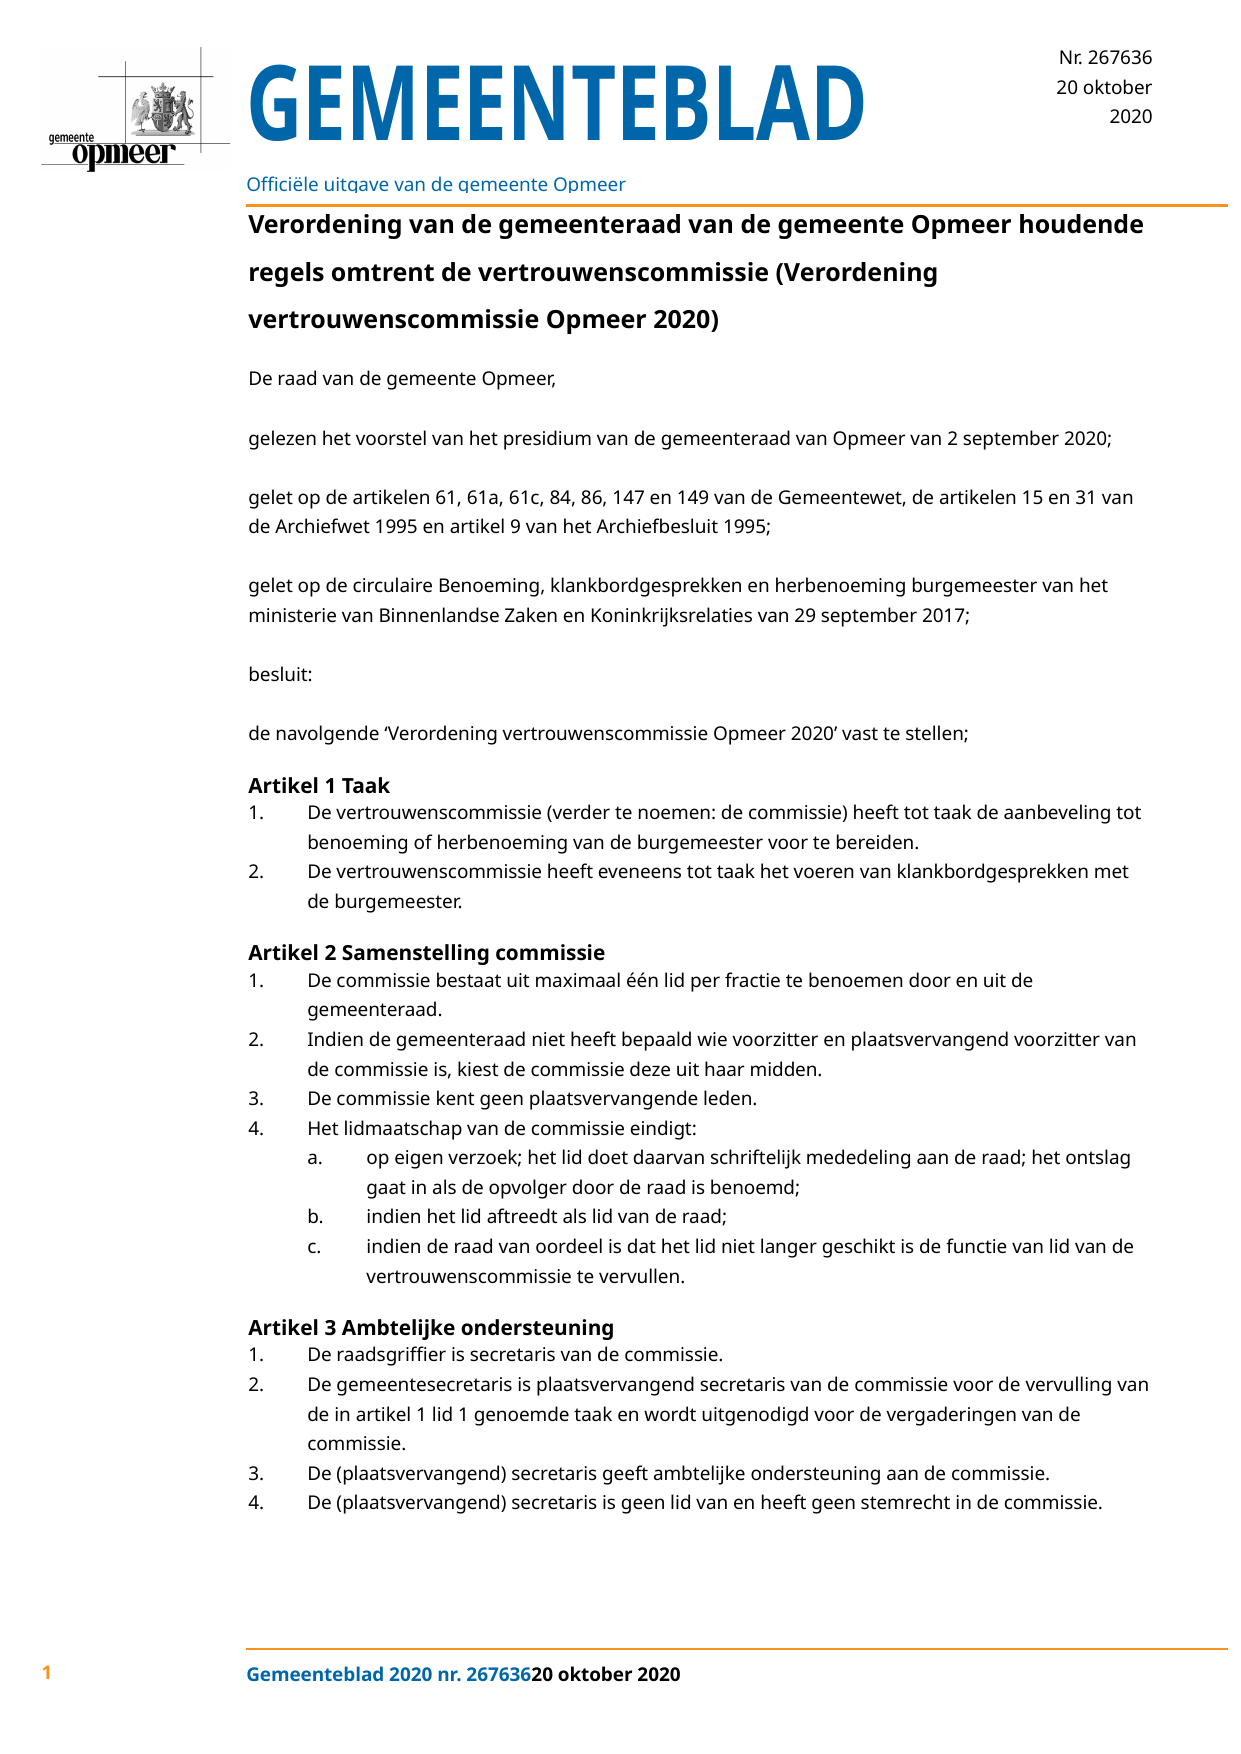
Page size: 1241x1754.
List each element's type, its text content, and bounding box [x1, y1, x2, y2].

list De raadsgriffier is secretaris van de commissie. [248, 1342, 1152, 1367]
picture [41, 47, 231, 172]
text gelezen het voorstel van het presidium van de gemeenteraad van Opmeer van 2 september 2020; [248, 425, 1152, 450]
text Artikel 1 Taak [248, 771, 1152, 799]
text Artikel 3 Ambtelijke ondersteuning [248, 1313, 1152, 1342]
text Artikel 2 Samenstelling commissie [248, 938, 1152, 967]
list De commissie bestaat uit maximaal één lid per fractie te benoemen door en uit de gemeenteraad. [248, 967, 1152, 1022]
list De gemeentesecretaris is plaatsvervangend secretaris van de commissie voor de vervulling van de in artikel 1 lid 1 genoemde taak en wordt uitgenodigd voor de vergaderingen van de commissie. [248, 1371, 1152, 1456]
list op eigen verzoek; het lid doet daarvan schriftelijk mededeling aan de raad; het ontslag gaat in als de opvolger door de raad is benoemd; [307, 1144, 1152, 1200]
text gelet op de circulaire Benoeming, klankbordgesprekken en herbenoeming burgemeester van het ministerie van Binnenlandse Zaken en Koninkrijksrelaties van 29 september 2017; [248, 573, 1152, 628]
list De commissie kent geen plaatsvervangende leden. [248, 1085, 1152, 1111]
text Verordening van de gemeenteraad van de gemeente Opmeer houdende regels omtrent de vertrouwenscommissie (Verordening vertrouwenscommissie Opmeer 2020) [248, 207, 1152, 336]
text de navolgende ‘Verordening vertrouwenscommissie Opmeer 2020’ vast te stellen; [248, 721, 1152, 746]
text gelet op de artikelen 61, 61a, 61c, 84, 86, 147 en 149 van de Gemeentewet, de artikelen 15 en 31 van de Archiefwet 1995 en artikel 9 van het Archiefbesluit 1995; [248, 484, 1152, 539]
list De vertrouwenscommissie heeft eveneens tot taak het voeren van klankbordgesprekken met de burgemeester. [248, 858, 1152, 914]
text besluit: [248, 661, 1152, 687]
list indien het lid aftreedt als lid van de raad; [307, 1204, 1152, 1229]
list indien de raad van oordeel is dat het lid niet langer geschikt is de functie van lid van de vertrouwenscommissie te vervullen. [307, 1233, 1152, 1288]
list Het lidmaatschap van de commissie eindigt: [248, 1115, 1152, 1141]
list Indien de gemeenteraad niet heeft bepaald wie voorzitter en plaatsvervangend voorzitter van de commissie is, kiest de commissie deze uit haar midden. [248, 1026, 1152, 1081]
list De vertrouwenscommissie (verder te noemen: de commissie) heeft tot taak de aanbeveling tot benoeming of herbenoeming van de burgemeester voor te bereiden. [248, 799, 1152, 855]
list De (plaatsvervangend) secretaris geeft ambtelijke ondersteuning aan de commissie. [248, 1460, 1152, 1486]
text De raad van de gemeente Opmeer, [248, 366, 1152, 391]
list De (plaatsvervangend) secretaris is geen lid van en heeft geen stemrecht in de commissie. [248, 1489, 1152, 1515]
